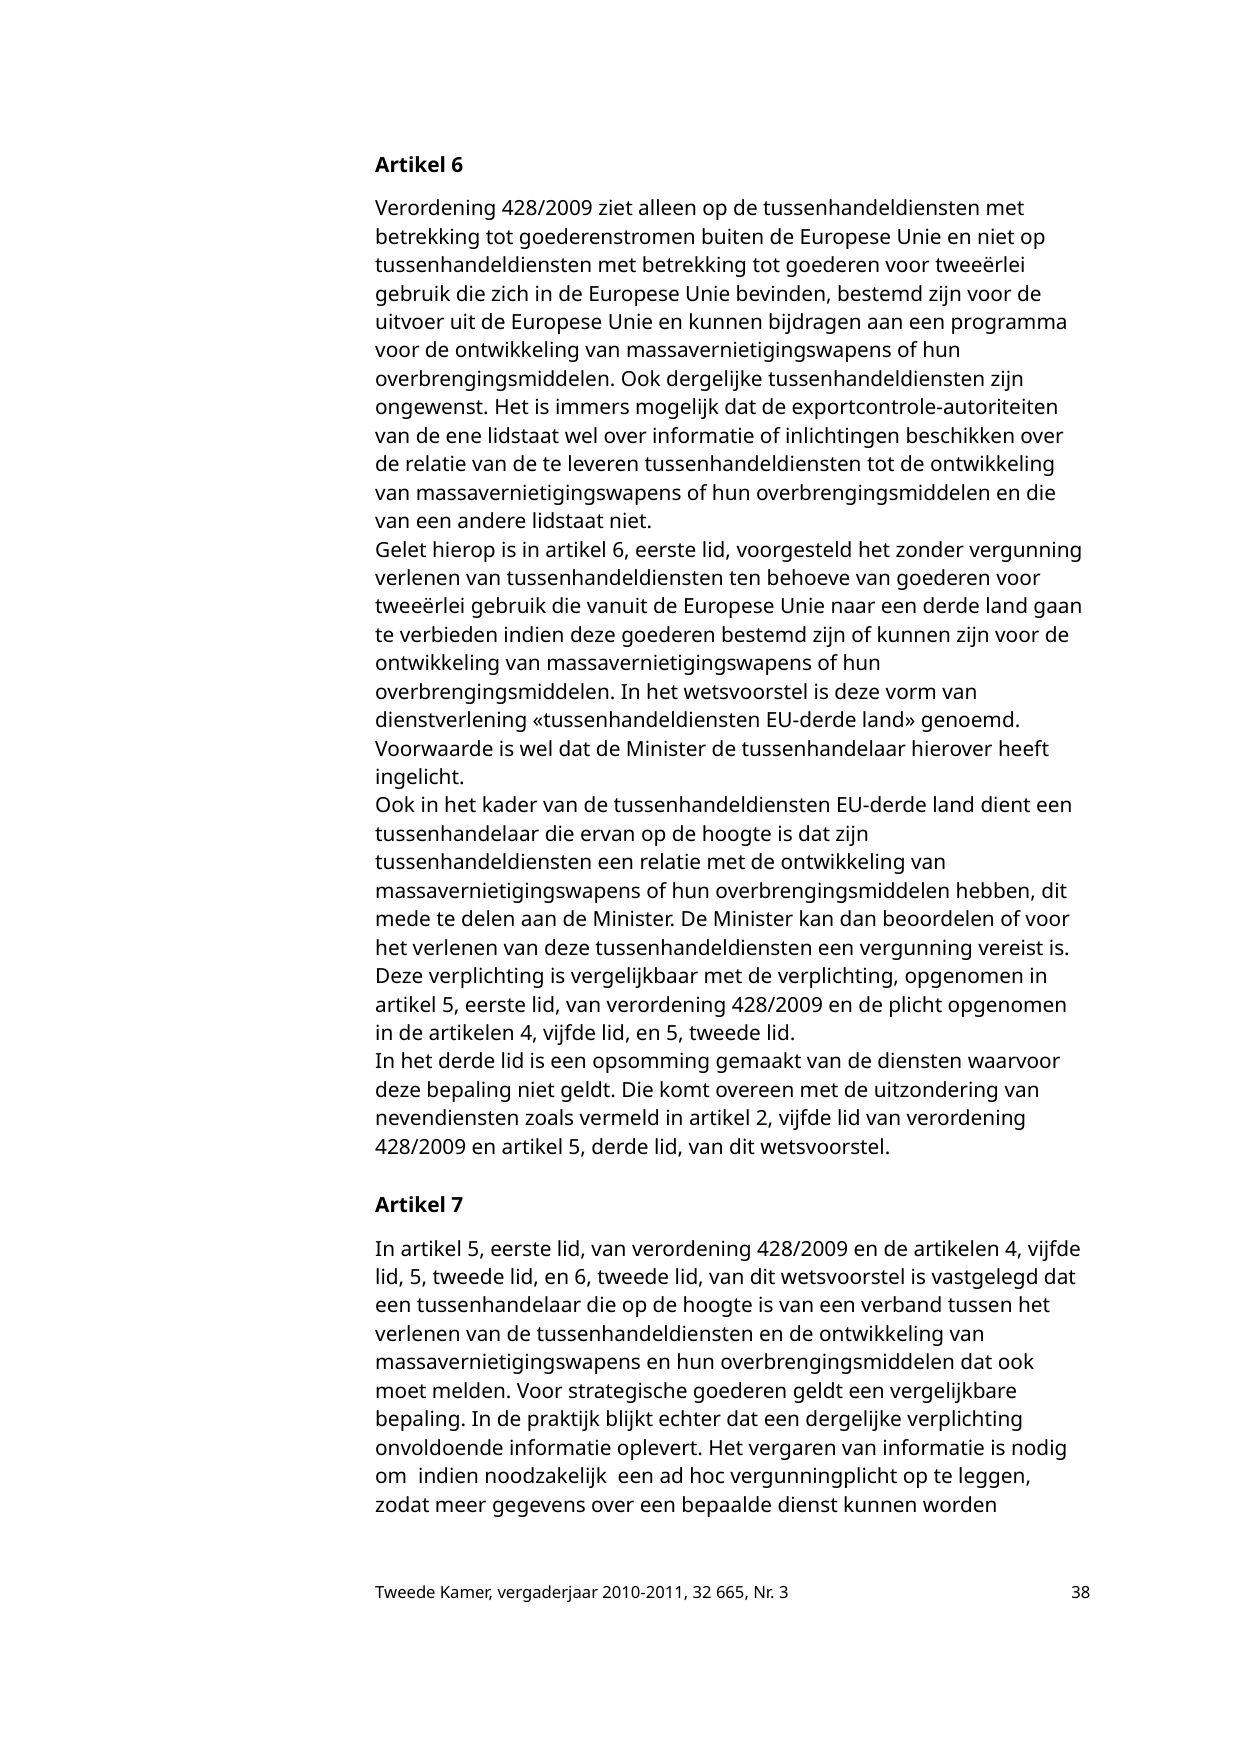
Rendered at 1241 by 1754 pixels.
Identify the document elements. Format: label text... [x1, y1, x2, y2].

text Verordening 428/2009 ziet alleen op de tussenhandeldiensten met betrekking tot goederenstromen buiten de Europese Unie en niet op tussenhandeldiensten met betrekking tot goederen voor tweeërlei gebruik die zich in de Europese Unie bevinden, bestemd zijn voor de uitvoer uit de Europese Unie en kunnen bijdragen aan een programma voor de ontwikkeling van massavernietigingswapens of hun overbrengingsmiddelen. Ook dergelijke tussenhandeldiensten zijn ongewenst. Het is immers mogelijk dat de exportcontrole-autoriteiten van de ene lidstaat wel over informatie of inlichtingen beschikken over de relatie van de te leveren tussenhandeldiensten tot de ontwikkeling van massavernietigingswapens of hun overbrengingsmiddelen en die van een andere lidstaat niet. [375, 193, 1090, 535]
text In artikel 5, eerste lid, van verordening 428/2009 en de artikelen 4, vijfde lid, 5, tweede lid, en 6, tweede lid, van dit wetsvoorstel is vastgelegd dat een tussenhandelaar die op de hoogte is van een verband tussen het verlenen van de tussenhandeldiensten en de ontwikkeling van massavernietigingswapens en hun overbrengingsmiddelen dat ook moet melden. Voor strategische goederen geldt een vergelijkbare bepaling. In de praktijk blijkt echter dat een dergelijke verplichting onvoldoende informatie oplevert. Het vergaren van informatie is nodig om  indien noodzakelijk  een ad hoc vergunningplicht op te leggen, zodat meer gegevens over een bepaalde dienst kunnen worden [375, 1234, 1090, 1518]
text Artikel 7 [375, 1190, 1090, 1219]
text Gelet hierop is in artikel 6, eerste lid, voorgesteld het zonder vergunning verlenen van tussenhandeldiensten ten behoeve van goederen voor tweeërlei gebruik die vanuit de Europese Unie naar een derde land gaan te verbieden indien deze goederen bestemd zijn of kunnen zijn voor de ontwikkeling van massavernietigingswapens of hun overbrengingsmiddelen. In het wetsvoorstel is deze vorm van dienstverlening «tussenhandeldiensten EU-derde land» genoemd. Voorwaarde is wel dat de Minister de tussenhandelaar hierover heeft ingelicht. [375, 535, 1090, 791]
text In het derde lid is een opsomming gemaakt van de diensten waarvoor deze bepaling niet geldt. Die komt overeen met de uitzondering van nevendiensten zoals vermeld in artikel 2, vijfde lid van verordening 428/2009 en artikel 5, derde lid, van dit wetsvoorstel. [375, 1047, 1090, 1160]
text Artikel 6 [375, 150, 1090, 178]
text Ook in het kader van de tussenhandeldiensten EU-derde land dient een tussenhandelaar die ervan op de hoogte is dat zijn tussenhandeldiensten een relatie met de ontwikkeling van massavernietigingswapens of hun overbrengingsmiddelen hebben, dit mede te delen aan de Minister. De Minister kan dan beoordelen of voor het verlenen van deze tussenhandeldiensten een vergunning vereist is. Deze verplichting is vergelijkbaar met de verplichting, opgenomen in artikel 5, eerste lid, van verordening 428/2009 en de plicht opgenomen in de artikelen 4, vijfde lid, en 5, tweede lid. [375, 791, 1090, 1047]
